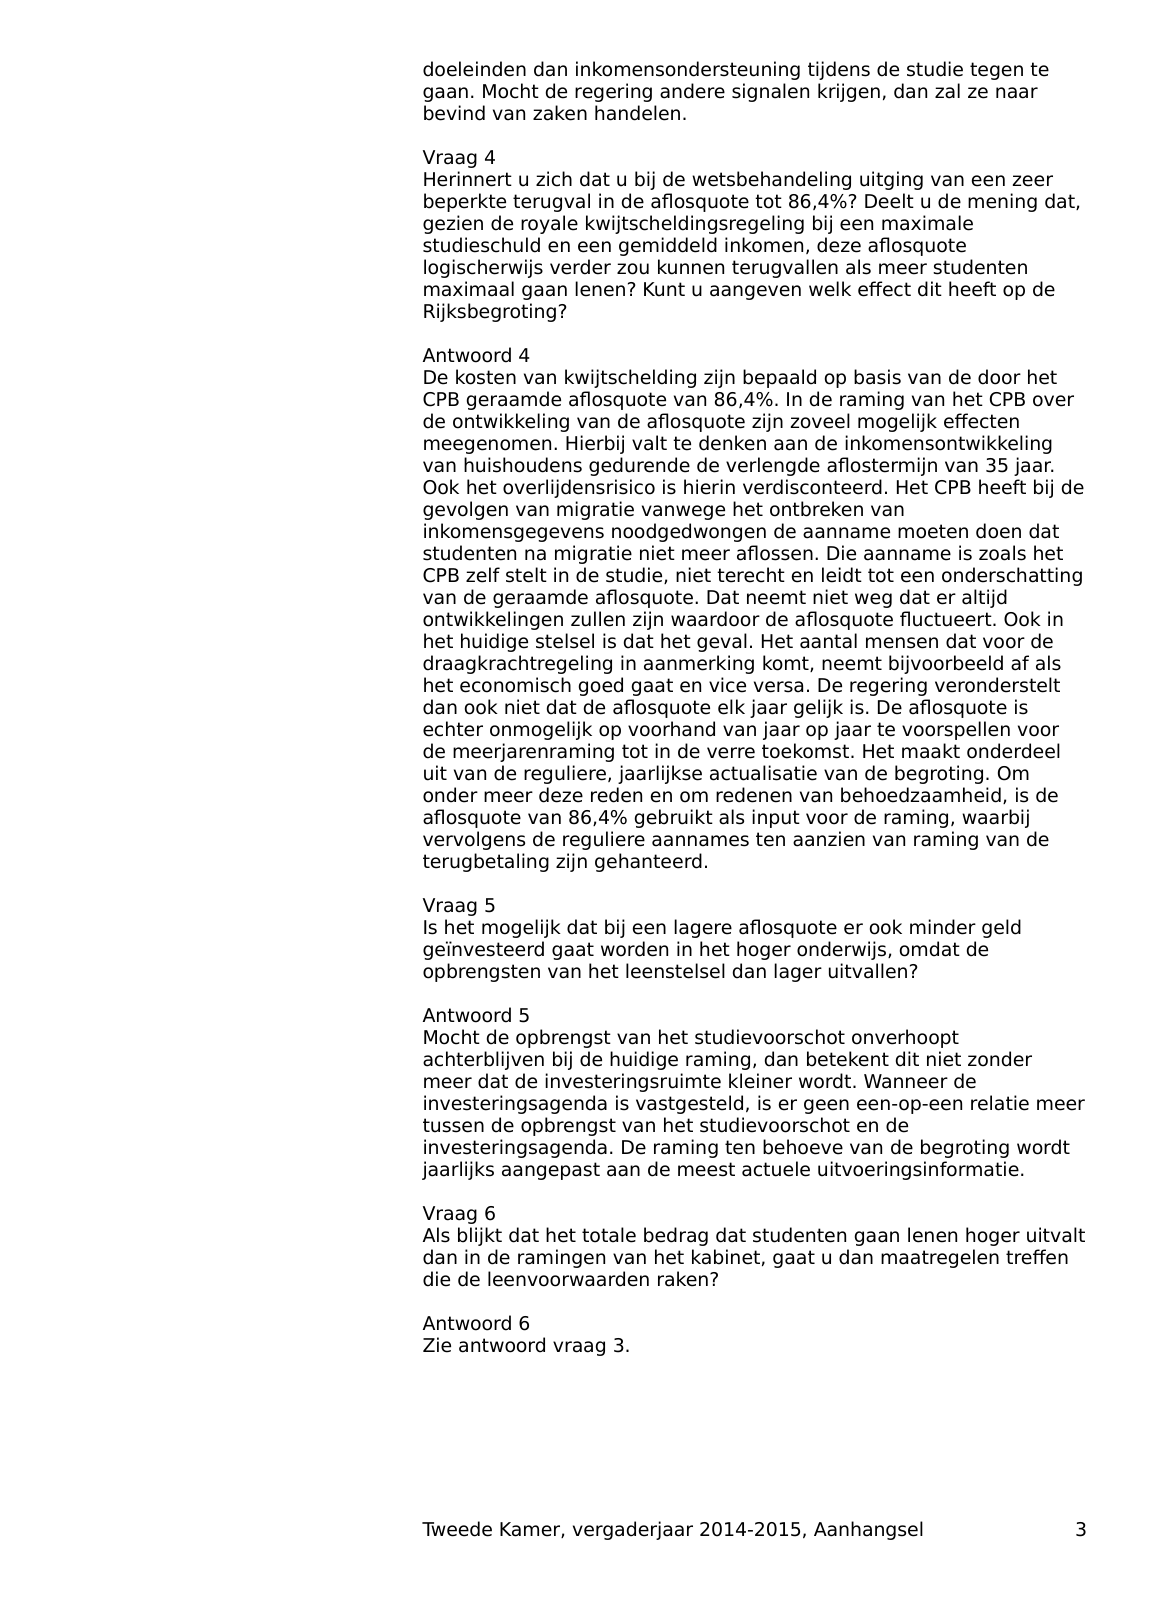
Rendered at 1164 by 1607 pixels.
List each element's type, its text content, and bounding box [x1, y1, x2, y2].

text Antwoord 6 [422, 1313, 1087, 1335]
text Is het mogelijk dat bij een lagere aflosquote er ook minder geld geïnvesteerd gaat worden in het hoger onderwijs, omdat de opbrengsten van het leenstelsel dan lager uitvallen? [422, 917, 1087, 983]
text Vraag 5 [422, 895, 1087, 917]
text Antwoord 4 [422, 345, 1087, 367]
text De kosten van kwijtschelding zijn bepaald op basis van de door het CPB geraamde aflosquote van 86,4%. In de raming van het CPB over de ontwikkeling van de aflosquote zijn zoveel mogelijk effecten meegenomen. Hierbij valt te denken aan de inkomensontwikkeling van huishoudens gedurende de verlengde aflostermijn van 35 jaar. Ook het overlijdensrisico is hierin verdisconteerd. Het CPB heeft bij de gevolgen van migratie vanwege het ontbreken van inkomensgegevens noodgedwongen de aanname moeten doen dat studenten na migratie niet meer aflossen. Die aanname is zoals het CPB zelf stelt in de studie, niet terecht en leidt tot een onderschatting van de geraamde aflosquote. Dat neemt niet weg dat er altijd ontwikkelingen zullen zijn waardoor de aflosquote fluctueert. Ook in het huidige stelsel is dat het geval. Het aantal mensen dat voor de draagkrachtregeling in aanmerking komt, neemt bijvoorbeeld af als het economisch goed gaat en vice versa. De regering veronderstelt dan ook niet dat de aflosquote elk jaar gelijk is. De aflosquote is echter onmogelijk op voorhand van jaar op jaar te voorspellen voor de meerjarenraming tot in de verre toekomst. Het maakt onderdeel uit van de reguliere, jaarlijkse actualisatie van de begroting. Om onder meer deze reden en om redenen van behoedzaamheid, is de aflosquote van 86,4% gebruikt als input voor de raming, waarbij vervolgens de reguliere aannames ten aanzien van raming van de terugbetaling zijn gehanteerd. [422, 367, 1087, 873]
text Vraag 4 [422, 147, 1087, 169]
text Mocht de opbrengst van het studievoorschot onverhoopt achterblijven bij de huidige raming, dan betekent dit niet zonder meer dat de investeringsruimte kleiner wordt. Wanneer de investeringsagenda is vastgesteld, is er geen een-op-een relatie meer tussen de opbrengst van het studievoorschot en de investeringsagenda. De raming ten behoeve van de begroting wordt jaarlijks aangepast aan de meest actuele uitvoeringsinformatie. [422, 1027, 1087, 1181]
text Als blijkt dat het totale bedrag dat studenten gaan lenen hoger uitvalt dan in de ramingen van het kabinet, gaat u dan maatregelen treffen die de leenvoorwaarden raken? [422, 1225, 1087, 1291]
text Zie antwoord vraag 3. [422, 1335, 1087, 1357]
text Vraag 6 [422, 1203, 1087, 1225]
text Herinnert u zich dat u bij de wetsbehandeling uitging van een zeer beperkte terugval in de aflosquote tot 86,4%? Deelt u de mening dat, gezien de royale kwijtscheldingsregeling bij een maximale studieschuld en een gemiddeld inkomen, deze aflosquote logischerwijs verder zou kunnen terugvallen als meer studenten maximaal gaan lenen? Kunt u aangeven welk effect dit heeft op de Rijksbegroting? [422, 169, 1087, 323]
text Antwoord 5 [422, 1005, 1087, 1027]
text doeleinden dan inkomensondersteuning tijdens de studie tegen te gaan. Mocht de regering andere signalen krijgen, dan zal ze naar bevind van zaken handelen. [422, 59, 1087, 125]
